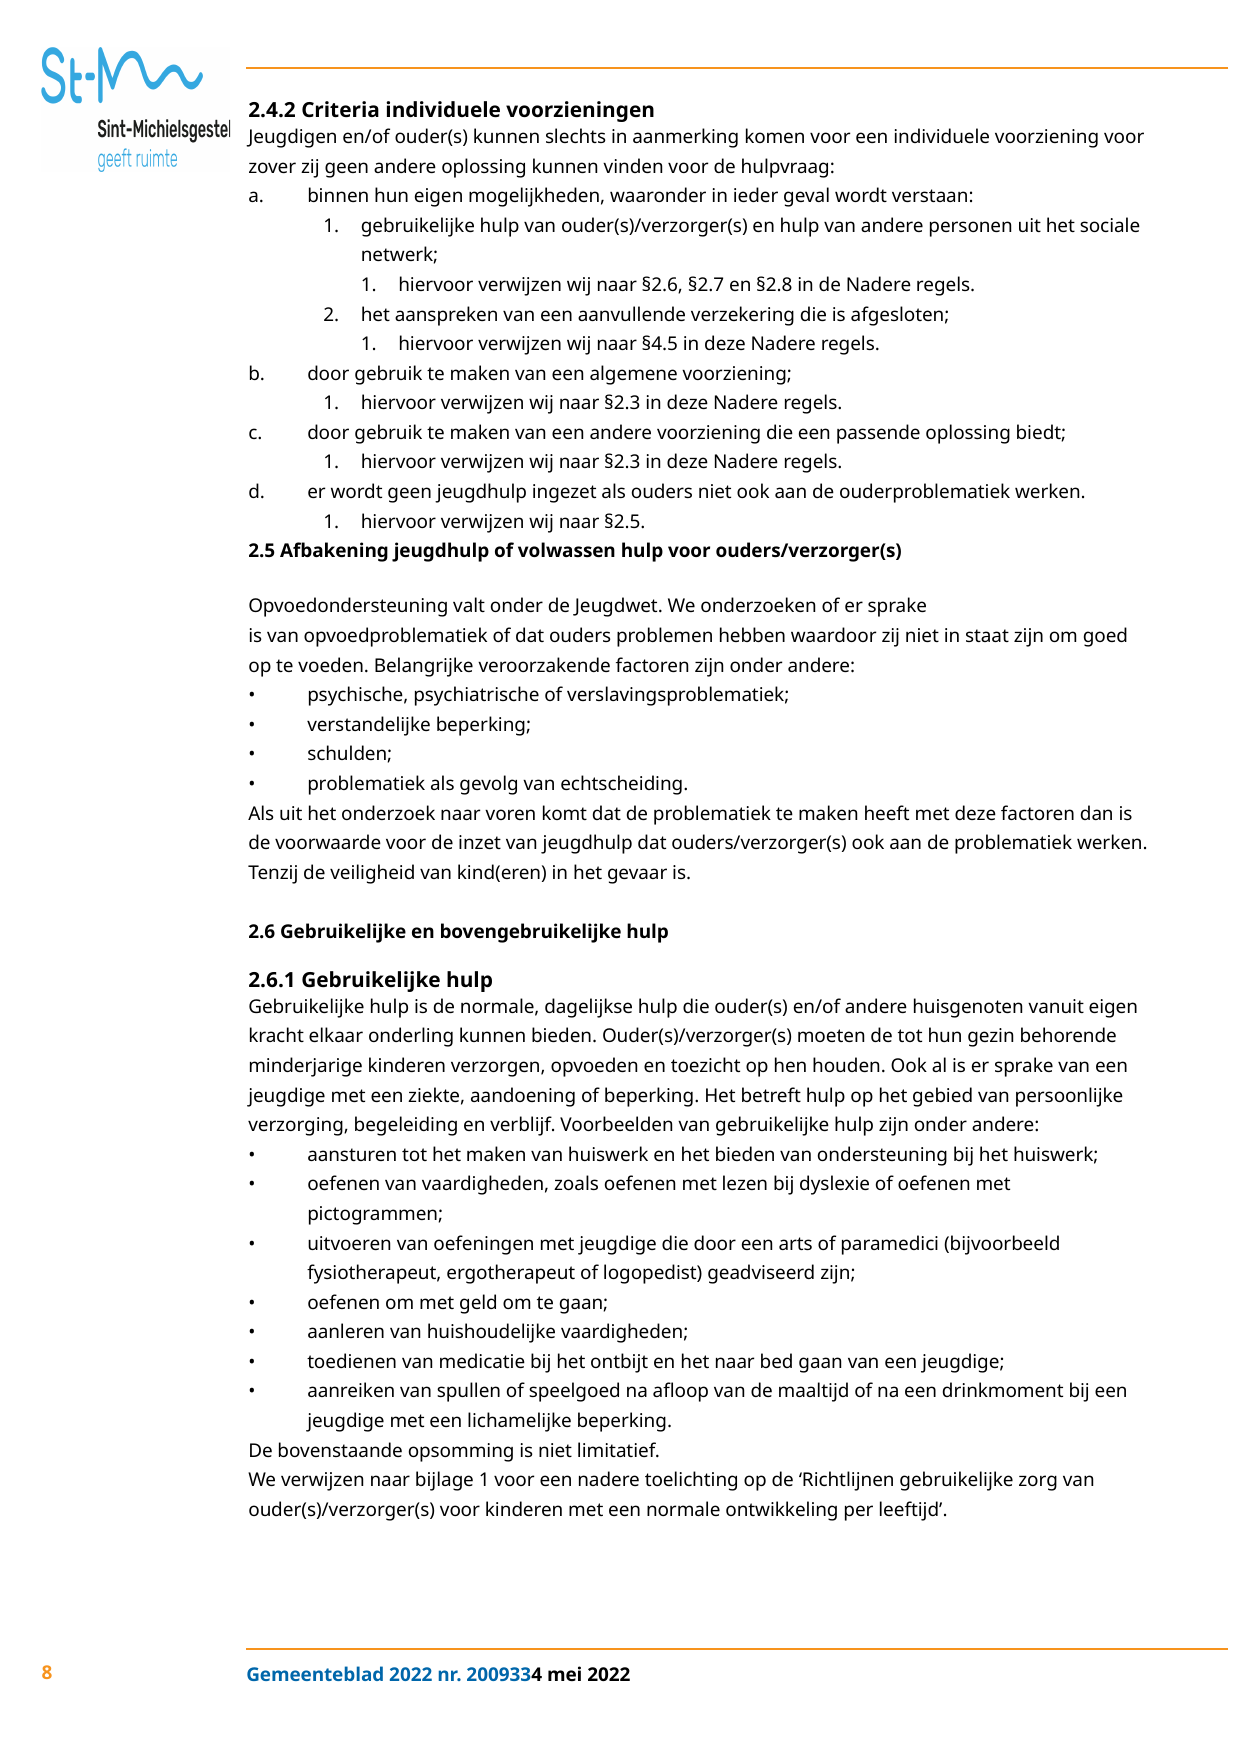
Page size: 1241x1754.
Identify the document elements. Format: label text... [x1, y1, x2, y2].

list aanleren van huishoudelijke vaardigheden; [248, 1318, 1152, 1344]
list het aanspreken van een aanvullende verzekering die is afgesloten; [323, 301, 1152, 326]
list door gebruik te maken van een algemene voorziening; [248, 360, 1152, 386]
picture [41, 47, 231, 172]
list oefenen van vaardigheden, zoals oefenen met lezen bij dyslexie of oefenen met pictogrammen; [248, 1171, 1152, 1226]
list hiervoor verwijzen wij naar §2.3 in deze Nadere regels. [323, 449, 1152, 474]
text 2.6 Gebruikelijke en bovengebruikelijke hulp [248, 918, 1152, 944]
list toedienen van medicatie bij het ontbijt en het naar bed gaan van een jeugdige; [248, 1348, 1152, 1374]
list hiervoor verwijzen wij naar §4.5 in deze Nadere regels. [361, 330, 1152, 356]
text Als uit het onderzoek naar voren komt dat de problematiek te maken heeft met deze factoren dan is de voorwaarde voor de inzet van jeugdhulp dat ouders/verzorger(s) ook aan de problematiek werken. Tenzij de veiligheid van kind(eren) in het gevaar is. [248, 800, 1152, 885]
text Gebruikelijke hulp is de normale, dagelijkse hulp die ouder(s) en/of andere huisgenoten vanuit eigen kracht elkaar onderling kunnen bieden. Ouder(s)/verzorger(s) moeten de tot hun gezin behorende minderjarige kinderen verzorgen, opvoeden en toezicht op hen houden. Ook al is er sprake van een jeugdige met een ziekte, aandoening of beperking. Het betreft hulp op het gebied van persoonlijke verzorging, begeleiding en verblijf. Voorbeelden van gebruikelijke hulp zijn onder andere: [248, 993, 1152, 1137]
text Opvoedondersteuning valt onder de Jeugdwet. We onderzoeken of er sprake [248, 593, 1152, 618]
list hiervoor verwijzen wij naar §2.3 in deze Nadere regels. [323, 389, 1152, 415]
list hiervoor verwijzen wij naar §2.6, §2.7 en §2.8 in de Nadere regels. [361, 271, 1152, 297]
list er wordt geen jeugdhulp ingezet als ouders niet ook aan de ouderproblematiek werken. [248, 478, 1152, 504]
list aanreiken van spullen of speelgoed na afloop van de maaltijd of na een drinkmoment bij een jeugdige met een lichamelijke beperking. [248, 1378, 1152, 1433]
list hiervoor verwijzen wij naar §2.5. [323, 508, 1152, 533]
text 2.5 Afbakening jeugdhulp of volwassen hulp voor ouders/verzorger(s) [248, 537, 1152, 563]
list binnen hun eigen mogelijkheden, waaronder in ieder geval wordt verstaan: [248, 182, 1152, 208]
text 2.6.1 Gebruikelijke hulp [248, 965, 1152, 993]
text Jeugdigen en/of ouder(s) kunnen slechts in aanmerking komen voor een individuele voorziening voor zover zij geen andere oplossing kunnen vinden voor de hulpvraag: [248, 123, 1152, 178]
text is van opvoedproblematiek of dat ouders problemen hebben waardoor zij niet in staat zijn om goed op te voeden. Belangrijke veroorzakende factoren zijn onder andere: [248, 622, 1152, 678]
list schulden; [248, 741, 1152, 766]
list uitvoeren van oefeningen met jeugdige die door een arts of paramedici (bijvoorbeeld fysiotherapeut, ergotherapeut of logopedist) geadviseerd zijn; [248, 1230, 1152, 1285]
text We verwijzen naar bijlage 1 voor een nadere toelichting op de ‘Richtlijnen gebruikelijke zorg van ouder(s)/verzorger(s) voor kinderen met een normale ontwikkeling per leeftijd’. [248, 1466, 1152, 1522]
list problematiek als gevolg van echtscheiding. [248, 770, 1152, 796]
list verstandelijke beperking; [248, 711, 1152, 737]
text De bovenstaande opsomming is niet limitatief. [248, 1437, 1152, 1463]
list oefenen om met geld om te gaan; [248, 1289, 1152, 1315]
list aansturen tot het maken van huiswerk en het bieden van ondersteuning bij het huiswerk; [248, 1141, 1152, 1167]
list psychische, psychiatrische of verslavingsproblematiek; [248, 681, 1152, 707]
list gebruikelijke hulp van ouder(s)/verzorger(s) en hulp van andere personen uit het sociale netwerk; [323, 212, 1152, 267]
list door gebruik te maken van een andere voorziening die een passende oplossing biedt; [248, 419, 1152, 445]
text 2.4.2 Criteria individuele voorzieningen [248, 95, 1152, 123]
